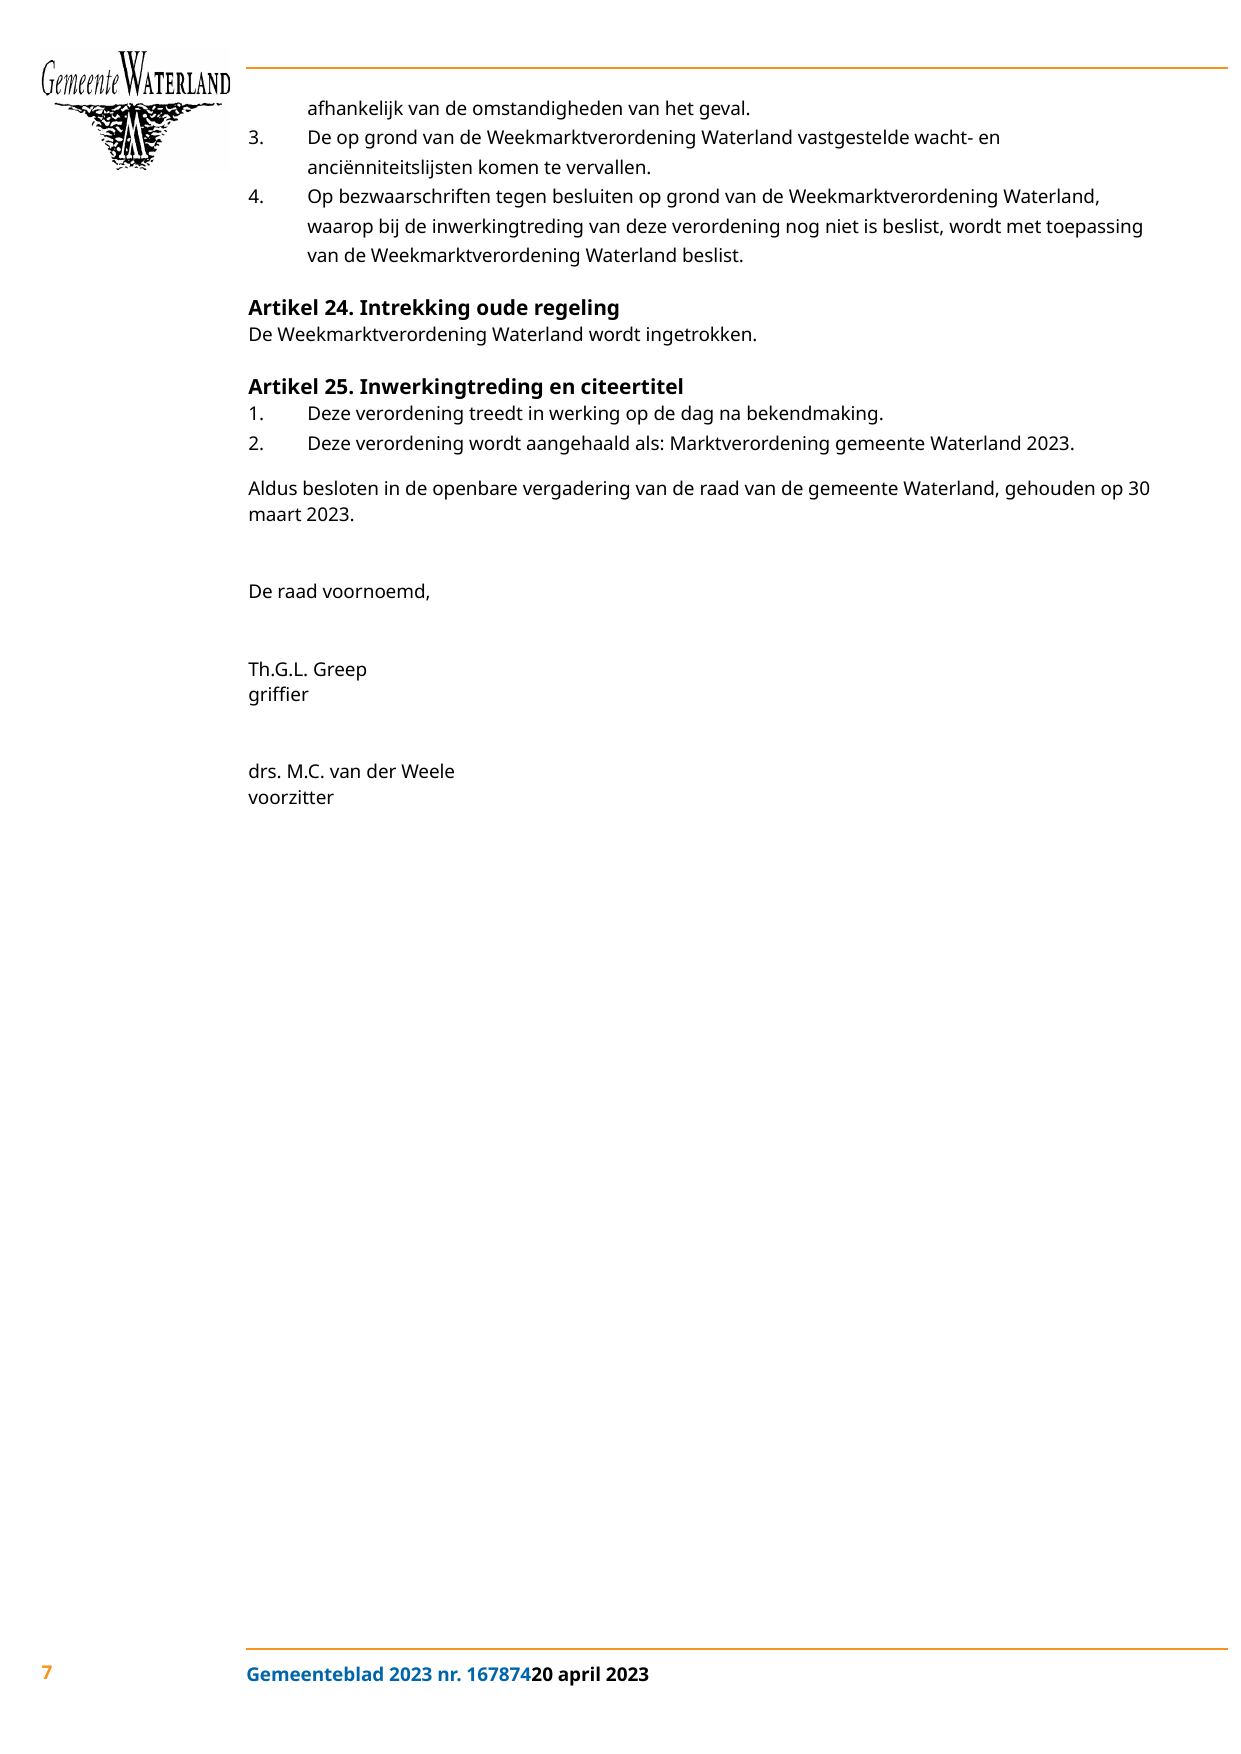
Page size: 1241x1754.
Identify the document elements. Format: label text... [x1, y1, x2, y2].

list De op grond van de Weekmarktverordening Waterland vastgestelde wacht- en anciënniteitslijsten komen te vervallen. [248, 124, 1152, 180]
list Op bezwaarschriften tegen besluiten op grond van de Weekmarktverordening Waterland, waarop bij de inwerkingtreding van deze verordening nog niet is beslist, wordt met toepassing van de Weekmarktverordening Waterland beslist. [248, 183, 1152, 268]
list Deze verordening wordt aangehaald als: Marktverordening gemeente Waterland 2023. [248, 430, 1152, 456]
list Deze verordening treedt in werking op de dag na bekendmaking. [248, 400, 1152, 426]
text voorzitter [248, 784, 1152, 810]
text Artikel 24. Intrekking oude regeling [248, 293, 1152, 322]
list afhankelijk van de omstandigheden van het geval. [248, 95, 1152, 121]
text Artikel 25. Inwerkingtreding en citeertitel [248, 372, 1152, 400]
picture [41, 47, 231, 172]
text Th.G.L. Greep [248, 656, 1152, 681]
text De raad voornoemd, [248, 578, 1152, 604]
text drs. M.C. van der Weele [248, 759, 1152, 784]
text De Weekmarktverordening Waterland wordt ingetrokken. [248, 322, 1152, 347]
text Aldus besloten in de openbare vergadering van de raad van de gemeente Waterland, gehouden op 30 maart 2023. [248, 476, 1152, 527]
text griffier [248, 681, 1152, 707]
